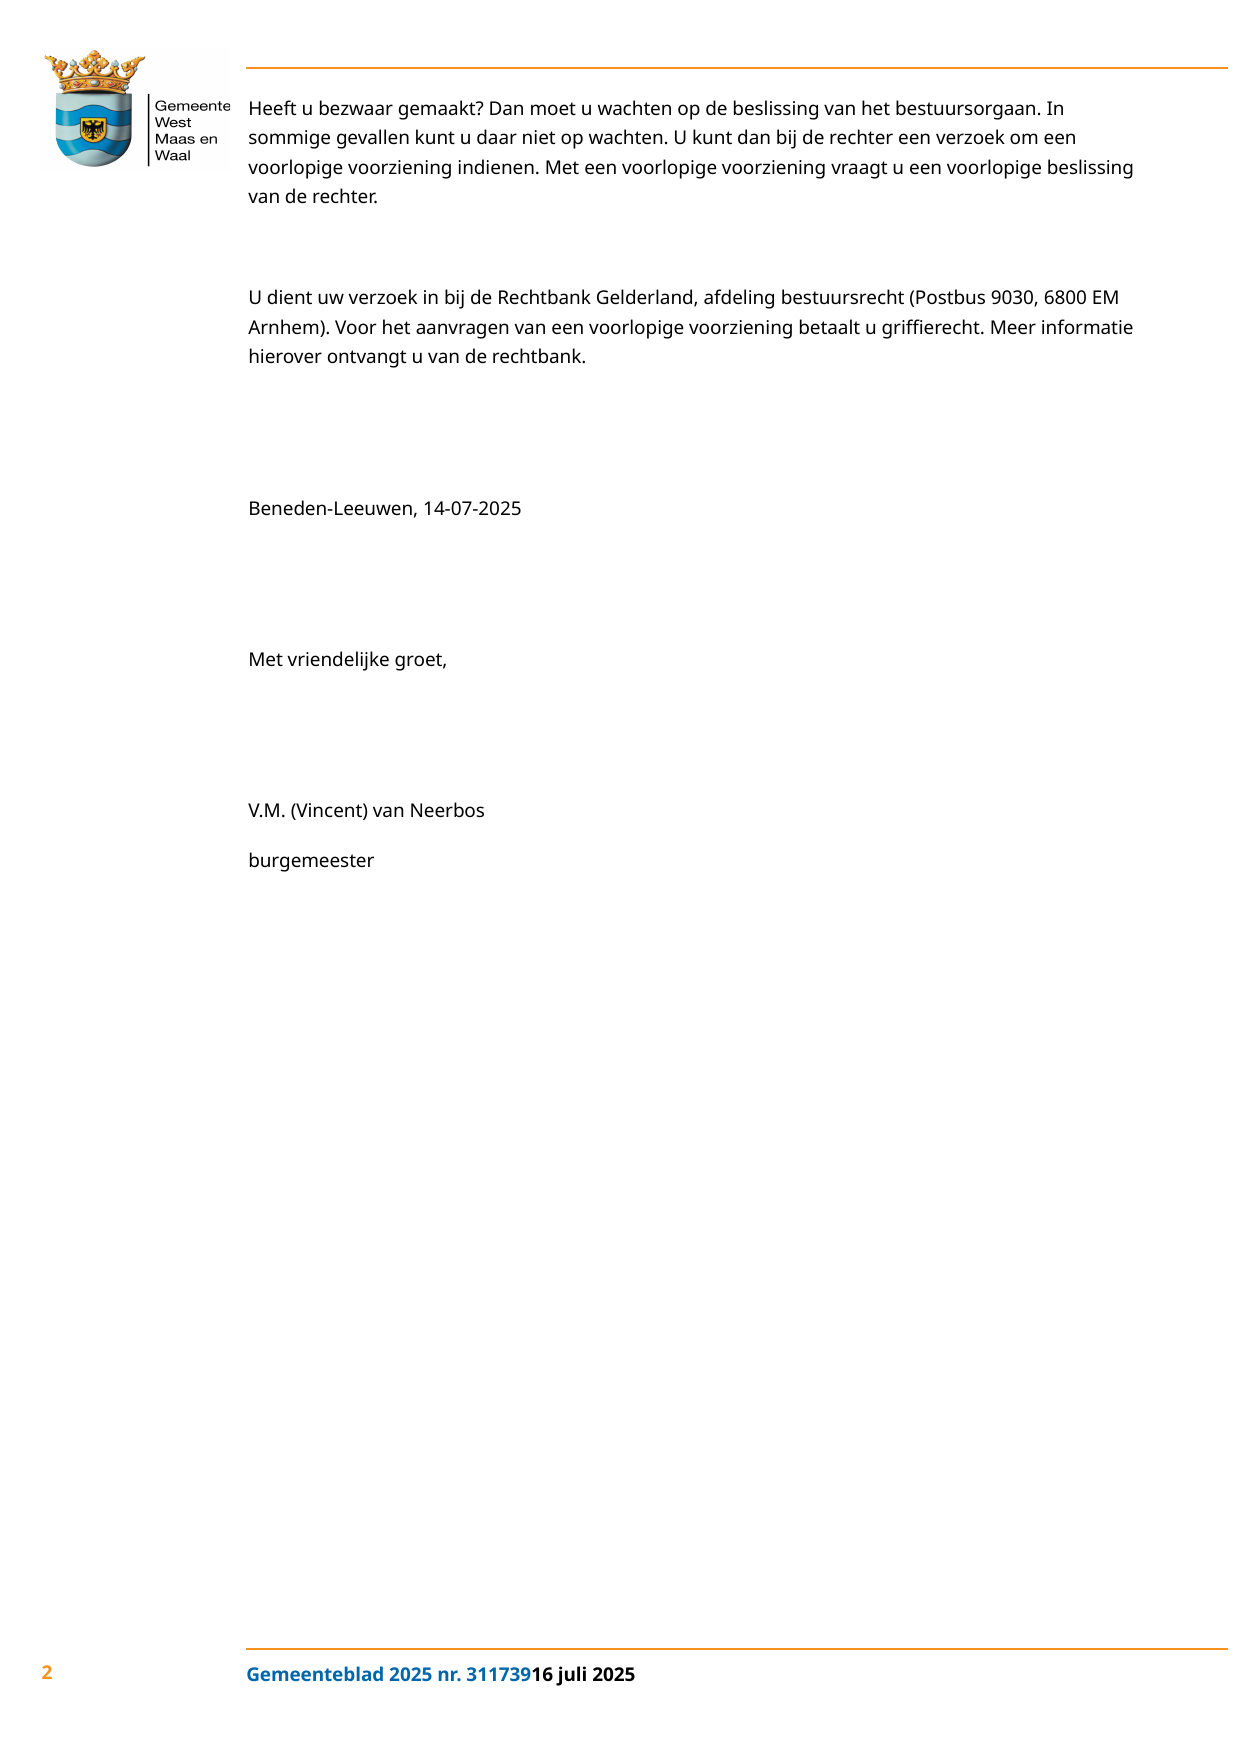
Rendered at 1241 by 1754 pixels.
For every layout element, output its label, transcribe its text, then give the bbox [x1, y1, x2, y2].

text burgemeester [248, 848, 1152, 873]
text Beneden-Leeuwen, 14-07-2025 [248, 495, 1152, 521]
picture [41, 47, 231, 172]
text V.M. (Vincent) van Neerbos [248, 797, 1152, 823]
text U dient uw verzoek in bij de Rechtbank Gelderland, afdeling bestuursrecht (Postbus 9030, 6800 EM Arnhem). Voor het aanvragen van een voorlopige voorziening betaalt u griffierecht. Meer informatie hierover ontvangt u van de rechtbank. [248, 284, 1152, 369]
text Heeft u bezwaar gemaakt? Dan moet u wachten op de beslissing van het bestuursorgaan. In sommige gevallen kunt u daar niet op wachten. U kunt dan bij de rechter een verzoek om een voorlopige voorziening indienen. Met een voorlopige voorziening vraagt u een voorlopige beslissing van de rechter. [248, 95, 1152, 209]
text Met vriendelijke groet, [248, 646, 1152, 672]
